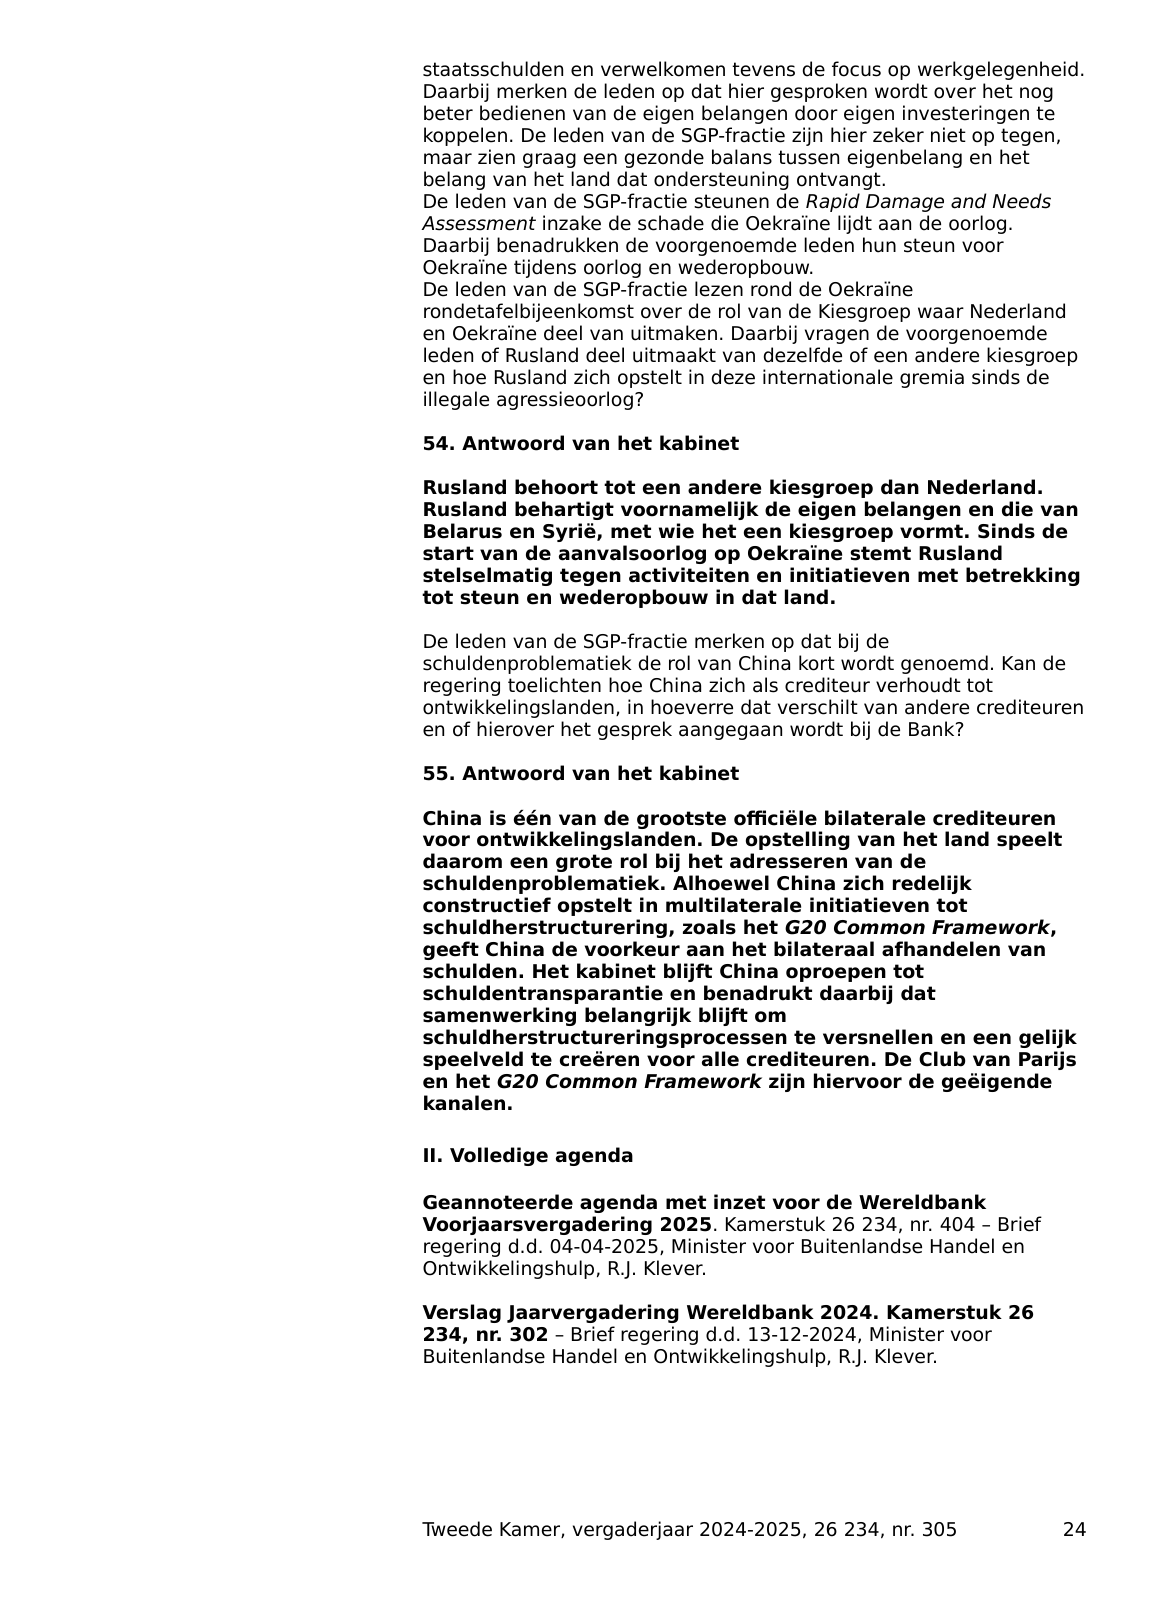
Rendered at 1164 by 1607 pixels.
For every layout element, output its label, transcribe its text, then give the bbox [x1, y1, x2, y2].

text staatsschulden en verwelkomen tevens de focus op werkgelegenheid. Daarbij merken de leden op dat hier gesproken wordt over het nog beter bedienen van de eigen belangen door eigen investeringen te koppelen. De leden van de SGP-fractie zijn hier zeker niet op tegen, maar zien graag een gezonde balans tussen eigenbelang en het belang van het land dat ondersteuning ontvangt. [422, 59, 1087, 191]
subtitle 55. Antwoord van het kabinet [422, 763, 1087, 785]
text Geannoteerde agenda met inzet voor de Wereldbank Voorjaarsvergadering 2025. Kamerstuk 26 234, nr. 404 – Brief regering d.d. 04-04-2025, Minister voor Buitenlandse Handel en Ontwikkelingshulp, R.J. Klever. [422, 1192, 1087, 1280]
text Verslag Jaarvergadering Wereldbank 2024. Kamerstuk 26 234, nr. 302 – Brief regering d.d. 13-12-2024, Minister voor Buitenlandse Handel en Ontwikkelingshulp, R.J. Klever. [422, 1302, 1087, 1368]
text De leden van de SGP-fractie lezen rond de Oekraïne rondetafelbijeenkomst over de rol van de Kiesgroep waar Nederland en Oekraïne deel van uitmaken. Daarbij vragen de voorgenoemde leden of Rusland deel uitmaakt van dezelfde of een andere kiesgroep en hoe Rusland zich opstelt in deze internationale gremia sinds de illegale agressieoorlog? [422, 279, 1087, 411]
subtitle 54. Antwoord van het kabinet [422, 433, 1087, 455]
text China is één van de grootste officiële bilaterale crediteuren voor ontwikkelingslanden. De opstelling van het land speelt daarom een grote rol bij het adresseren van de schuldenproblematiek. Alhoewel China zich redelijk constructief opstelt in multilaterale initiatieven tot schuldherstructurering, zoals het G20 Common Framework, geeft China de voorkeur aan het bilateraal afhandelen van schulden. Het kabinet blijft China oproepen tot schuldentransparantie en benadrukt daarbij dat samenwerking belangrijk blijft om schuldherstructureringsprocessen te versnellen en een gelijk speelveld te creëren voor alle crediteuren. De Club van Parijs en het G20 Common Framework zijn hiervoor de geëigende kanalen. [422, 807, 1087, 1115]
text Rusland behoort tot een andere kiesgroep dan Nederland. Rusland behartigt voornamelijk de eigen belangen en die van Belarus en Syrië, met wie het een kiesgroep vormt. Sinds de start van de aanvalsoorlog op Oekraïne stemt Rusland stelselmatig tegen activiteiten en initiatieven met betrekking tot steun en wederopbouw in dat land. [422, 477, 1087, 609]
text De leden van de SGP-fractie merken op dat bij de schuldenproblematiek de rol van China kort wordt genoemd. Kan de regering toelichten hoe China zich als crediteur verhoudt tot ontwikkelingslanden, in hoeverre dat verschilt van andere crediteuren en of hierover het gesprek aangegaan wordt bij de Bank? [422, 631, 1087, 741]
text De leden van de SGP-fractie steunen de Rapid Damage and Needs Assessment inzake de schade die Oekraïne lijdt aan de oorlog. Daarbij benadrukken de voorgenoemde leden hun steun voor Oekraïne tijdens oorlog en wederopbouw. [422, 191, 1087, 279]
subtitle II. Volledige agenda [422, 1145, 1087, 1167]
